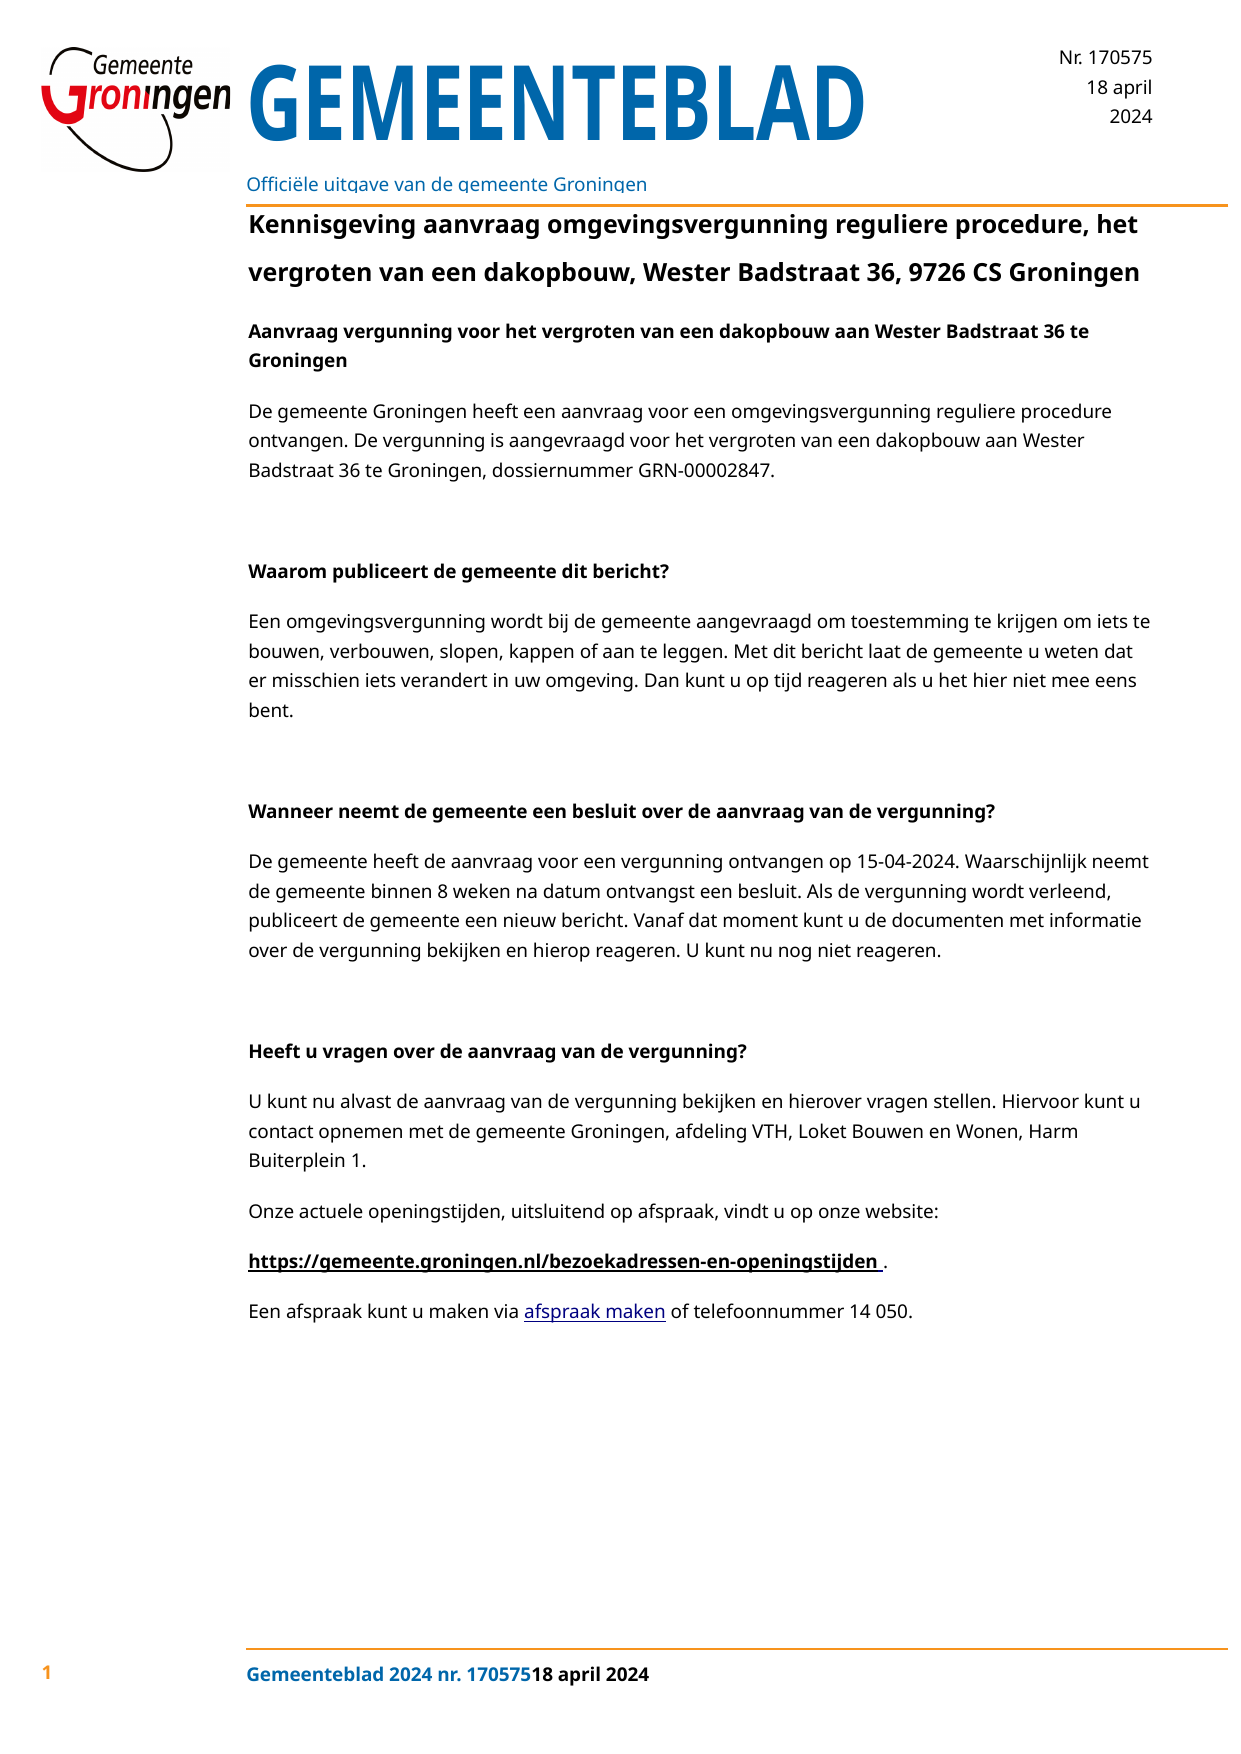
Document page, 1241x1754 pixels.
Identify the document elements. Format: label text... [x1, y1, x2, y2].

text Heeft u vragen over de aanvraag van de vergunning? [248, 1038, 1152, 1064]
text Onze actuele openingstijden, uitsluitend op afspraak, vindt u op onze website: [248, 1198, 1152, 1224]
text Een omgevingsvergunning wordt bij de gemeente aangevraagd om toestemming te krijgen om iets te bouwen, verbouwen, slopen, kappen of aan te leggen. Met dit bericht laat de gemeente u weten dat er misschien iets verandert in uw omgeving. Dan kunt u op tijd reageren als u het hier niet mee eens bent. [248, 608, 1152, 723]
text U kunt nu alvast de aanvraag van de vergunning bekijken en hierover vragen stellen. Hiervoor kunt u contact opnemen met de gemeente Groningen, afdeling VTH, Loket Bouwen en Wonen, Harm Buiterplein 1. [248, 1088, 1152, 1173]
text Wanneer neemt de gemeente een besluit over de aanvraag van de vergunning? [248, 798, 1152, 824]
text Waarom publiceert de gemeente dit bericht? [248, 558, 1152, 584]
picture [41, 47, 231, 172]
text Kennisgeving aanvraag omgevingsvergunning reguliere procedure, het vergroten van een dakopbouw, Wester Badstraat 36, 9726 CS Groningen [248, 207, 1152, 288]
text Aanvraag vergunning voor het vergroten van een dakopbouw aan Wester Badstraat 36 te Groningen [248, 318, 1152, 373]
text Een afspraak kunt u maken via afspraak maken of telefoonnummer 14 050. [248, 1299, 1152, 1324]
text https://gemeente.groningen.nl/bezoekadressen-en-openingstijden . [248, 1248, 1152, 1274]
text De gemeente heeft de aanvraag voor een vergunning ontvangen op 15-04-2024. Waarschijnlijk neemt de gemeente binnen 8 weken na datum ontvangst een besluit. Als de vergunning wordt verleend, publiceert de gemeente een nieuw bericht. Vanaf dat moment kunt u de documenten met informatie over de vergunning bekijken en hierop reageren. U kunt nu nog niet reageren. [248, 848, 1152, 963]
text De gemeente Groningen heeft een aanvraag voor een omgevingsvergunning reguliere procedure ontvangen. De vergunning is aangevraagd voor het vergroten van een dakopbouw aan Wester Badstraat 36 te Groningen, dossiernummer GRN-00002847. [248, 398, 1152, 483]
